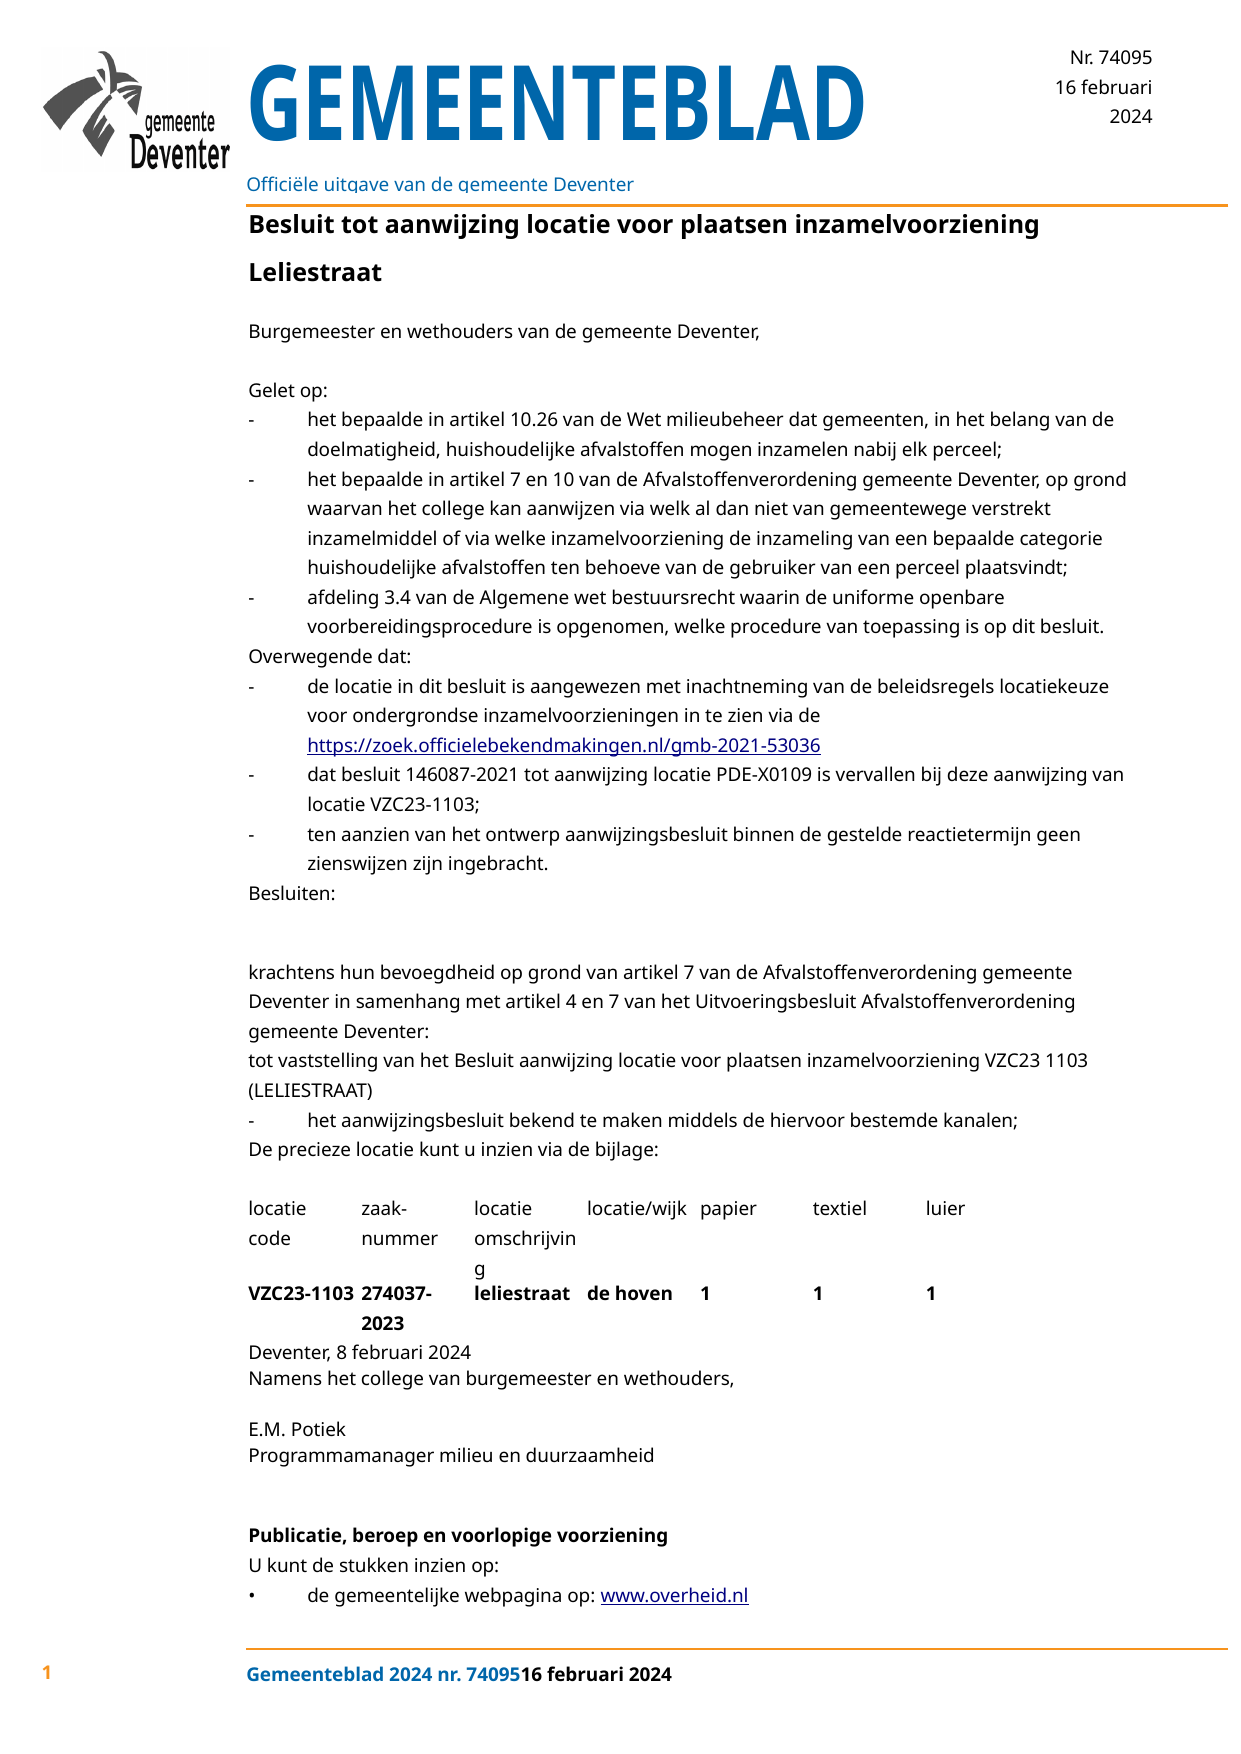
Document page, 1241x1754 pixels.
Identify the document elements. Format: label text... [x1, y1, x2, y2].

list dat besluit 146087-2021 tot aanwijzing locatie PDE-X0109 is vervallen bij deze aanwijzing van locatie VZC23-1103; [248, 762, 1152, 817]
list het aanwijzingsbesluit bekend te maken middels de hiervoor bestemde kanalen; [248, 1107, 1152, 1132]
list afdeling 3.4 van de Algemene wet bestuursrecht waarin de uniforme openbare voorbereidingsprocedure is opgenomen, welke procedure van toepassing is op dit besluit. [248, 584, 1152, 639]
table_header papier [700, 1196, 813, 1281]
table_cell 1 [813, 1281, 926, 1336]
list de gemeentelijke webpagina op: www.overheid.nl [248, 1582, 1152, 1607]
text U kunt de stukken inzien op: [248, 1552, 1152, 1578]
table_header locatie omschrijving [474, 1196, 587, 1281]
table_cell leliestraat [474, 1281, 587, 1336]
list ten aanzien van het ontwerp aanwijzingsbesluit binnen de gestelde reactietermijn geen zienswijzen zijn ingebracht. [248, 821, 1152, 876]
text Overwegende dat: [248, 643, 1152, 669]
table_header locatie/wijk [587, 1196, 700, 1281]
text Programmamanager milieu en duurzaamheid [248, 1442, 1152, 1468]
table_cell 1 [700, 1281, 813, 1336]
table_cell de hoven [587, 1281, 700, 1336]
table_header textiel [813, 1196, 926, 1281]
text Namens het college van burgemeester en wethouders, [248, 1365, 1152, 1391]
text Gelet op: [248, 377, 1152, 403]
text De precieze locatie kunt u inzien via de bijlage: [248, 1136, 1152, 1162]
text E.M. Potiek [248, 1416, 1152, 1442]
text tot vaststelling van het Besluit aanwijzing locatie voor plaatsen inzamelvoorziening VZC23 1103 (LELIESTRAAT) [248, 1048, 1152, 1103]
list het bepaalde in artikel 7 en 10 van de Afvalstoffenverordening gemeente Deventer, op grond waarvan het college kan aanwijzen via welk al dan niet van gemeentewege verstrekt inzamelmiddel of via welke inzamelvoorziening de inzameling van een bepaalde categorie huishoudelijke afvalstoffen ten behoeve van de gebruiker van een perceel plaatsvindt; [248, 466, 1152, 580]
text krachtens hun bevoegdheid op grond van artikel 7 van de Afvalstoffenverordening gemeente Deventer in samenhang met artikel 4 en 7 van het Uitvoeringsbesluit Afvalstoffenverordening gemeente Deventer: [248, 959, 1152, 1044]
text Besluit tot aanwijzing locatie voor plaatsen inzamelvoorziening Leliestraat [248, 207, 1152, 288]
table_header zaak- nummer [361, 1196, 474, 1281]
table_cell 1 [926, 1281, 1038, 1336]
text Burgemeester en wethouders van de gemeente Deventer, [248, 318, 1152, 344]
picture [41, 47, 231, 172]
table_cell VZC23-1103 [248, 1281, 361, 1336]
table_cell 274037-2023 [361, 1281, 474, 1336]
table_cell [1039, 1281, 1152, 1336]
table_header luier [926, 1196, 1038, 1281]
list het bepaalde in artikel 10.26 van de Wet milieubeheer dat gemeenten, in het belang van de doelmatigheid, huishoudelijke afvalstoffen mogen inzamelen nabij elk perceel; [248, 407, 1152, 462]
text Publicatie, beroep en voorlopige voorziening [248, 1523, 1152, 1548]
text Besluiten: [248, 880, 1152, 906]
list de locatie in dit besluit is aangewezen met inachtneming van de beleidsregels locatiekeuze voor ondergrondse inzamelvoorzieningen in te zien via de https://zoek.officielebekendmakingen.nl/gmb-2021-53036 [248, 673, 1152, 758]
table_header locatie code [248, 1196, 361, 1281]
text Deventer, 8 februari 2024 [248, 1339, 1152, 1365]
table_header [1039, 1196, 1152, 1281]
